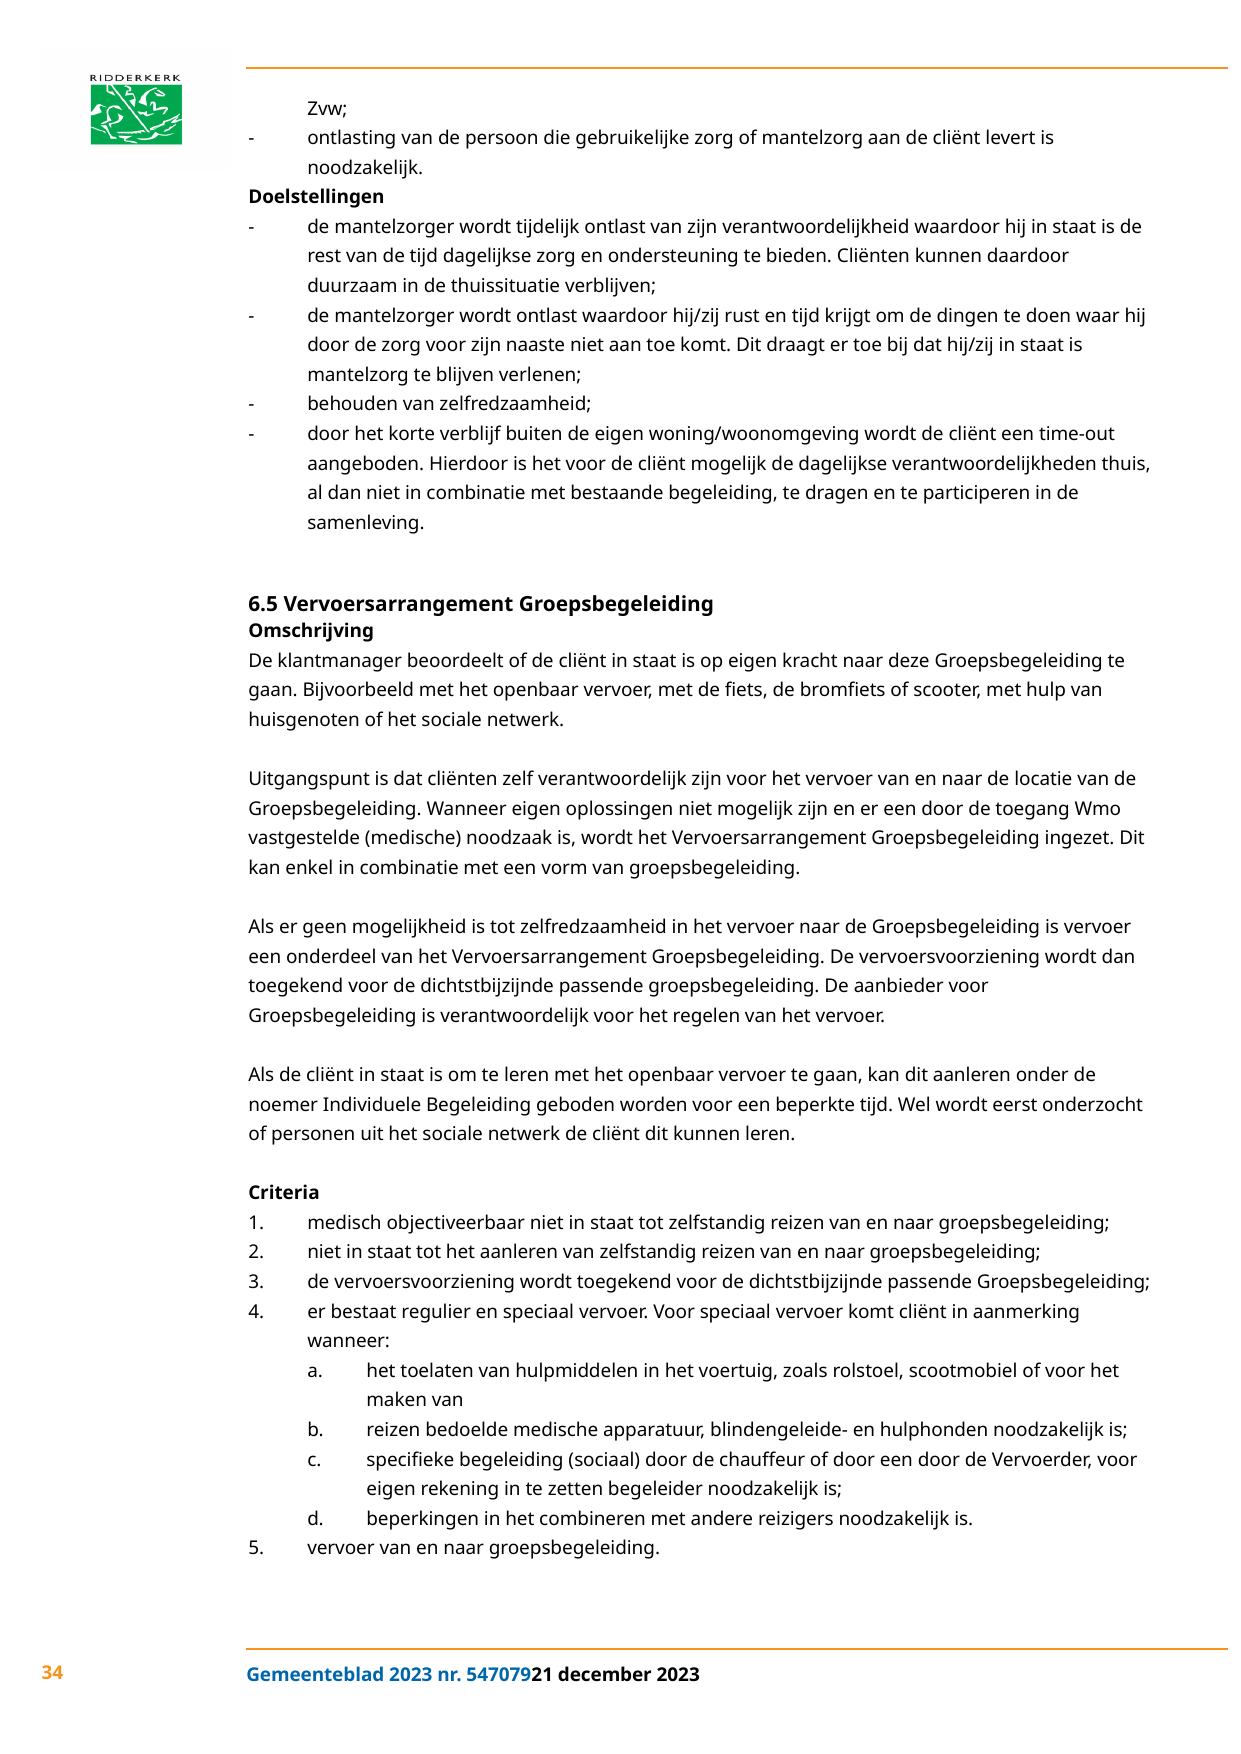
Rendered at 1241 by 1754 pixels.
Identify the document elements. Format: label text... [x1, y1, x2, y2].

text De klantmanager beoordeelt of de cliënt in staat is op eigen kracht naar deze Groepsbegeleiding te gaan. Bijvoorbeeld met het openbaar vervoer, met de fiets, de bromfiets of scooter, met hulp van huisgenoten of het sociale netwerk. [248, 647, 1152, 732]
text Uitgangspunt is dat cliënten zelf verantwoordelijk zijn voor het vervoer van en naar de locatie van de Groepsbegeleiding. Wanneer eigen oplossingen niet mogelijk zijn en er een door de toegang Wmo vastgestelde (medische) noodzaak is, wordt het Vervoersarrangement Groepsbegeleiding ingezet. Dit kan enkel in combinatie met een vorm van groepsbegeleiding. [248, 765, 1152, 880]
list medisch objectiveerbaar niet in staat tot zelfstandig reizen van en naar groepsbegeleiding; [248, 1209, 1152, 1235]
list door het korte verblijf buiten de eigen woning/woonomgeving wordt de cliënt een time-out aangeboden. Hierdoor is het voor de cliënt mogelijk de dagelijkse verantwoordelijkheden thuis, al dan niet in combinatie met bestaande begeleiding, te dragen en te participeren in de samenleving. [248, 420, 1152, 535]
list Zvw; [248, 95, 1152, 121]
text Als de cliënt in staat is om te leren met het openbaar vervoer te gaan, kan dit aanleren onder de noemer Individuele Begeleiding geboden worden voor een beperkte tijd. Wel wordt eerst onderzocht of personen uit het sociale netwerk de cliënt dit kunnen leren. [248, 1061, 1152, 1146]
list niet in staat tot het aanleren van zelfstandig reizen van en naar groepsbegeleiding; [248, 1239, 1152, 1264]
list behouden van zelfredzaamheid; [248, 391, 1152, 416]
list specifieke begeleiding (sociaal) door de chauffeur of door een door de Vervoerder, voor eigen rekening in te zetten begeleider noodzakelijk is; [307, 1446, 1152, 1501]
list de mantelzorger wordt ontlast waardoor hij/zij rust en tijd krijgt om de dingen te doen waar hij door de zorg voor zijn naaste niet aan toe komt. Dit draagt er toe bij dat hij/zij in staat is mantelzorg te blijven verlenen; [248, 302, 1152, 387]
list ontlasting van de persoon die gebruikelijke zorg of mantelzorg aan de cliënt levert is noodzakelijk. [248, 124, 1152, 180]
list vervoer van en naar groepsbegeleiding. [248, 1534, 1152, 1560]
text Omschrijving [248, 617, 1152, 643]
picture [41, 47, 231, 172]
list de vervoersvoorziening wordt toegekend voor de dichtstbijzijnde passende Groepsbegeleiding; [248, 1268, 1152, 1294]
list de mantelzorger wordt tijdelijk ontlast van zijn verantwoordelijkheid waardoor hij in staat is de rest van de tijd dagelijkse zorg en ondersteuning te bieden. Cliënten kunnen daardoor duurzaam in de thuissituatie verblijven; [248, 213, 1152, 298]
list er bestaat regulier en speciaal vervoer. Voor speciaal vervoer komt cliënt in aanmerking wanneer: [248, 1298, 1152, 1353]
text Criteria [248, 1179, 1152, 1205]
text Als er geen mogelijkheid is tot zelfredzaamheid in het vervoer naar de Groepsbegeleiding is vervoer een onderdeel van het Vervoersarrangement Groepsbegeleiding. De vervoersvoorziening wordt dan toegekend voor de dichtstbijzijnde passende groepsbegeleiding. De aanbieder voor Groepsbegeleiding is verantwoordelijk voor het regelen van het vervoer. [248, 913, 1152, 1028]
list beperkingen in het combineren met andere reizigers noodzakelijk is. [307, 1505, 1152, 1531]
text Doelstellingen [248, 183, 1152, 209]
list het toelaten van hulpmiddelen in het voertuig, zoals rolstoel, scootmobiel of voor het maken van [307, 1357, 1152, 1412]
text 6.5 Vervoersarrangement Groepsbegeleiding [248, 589, 1152, 617]
list reizen bedoelde medische apparatuur, blindengeleide- en hulphonden noodzakelijk is; [307, 1416, 1152, 1442]
